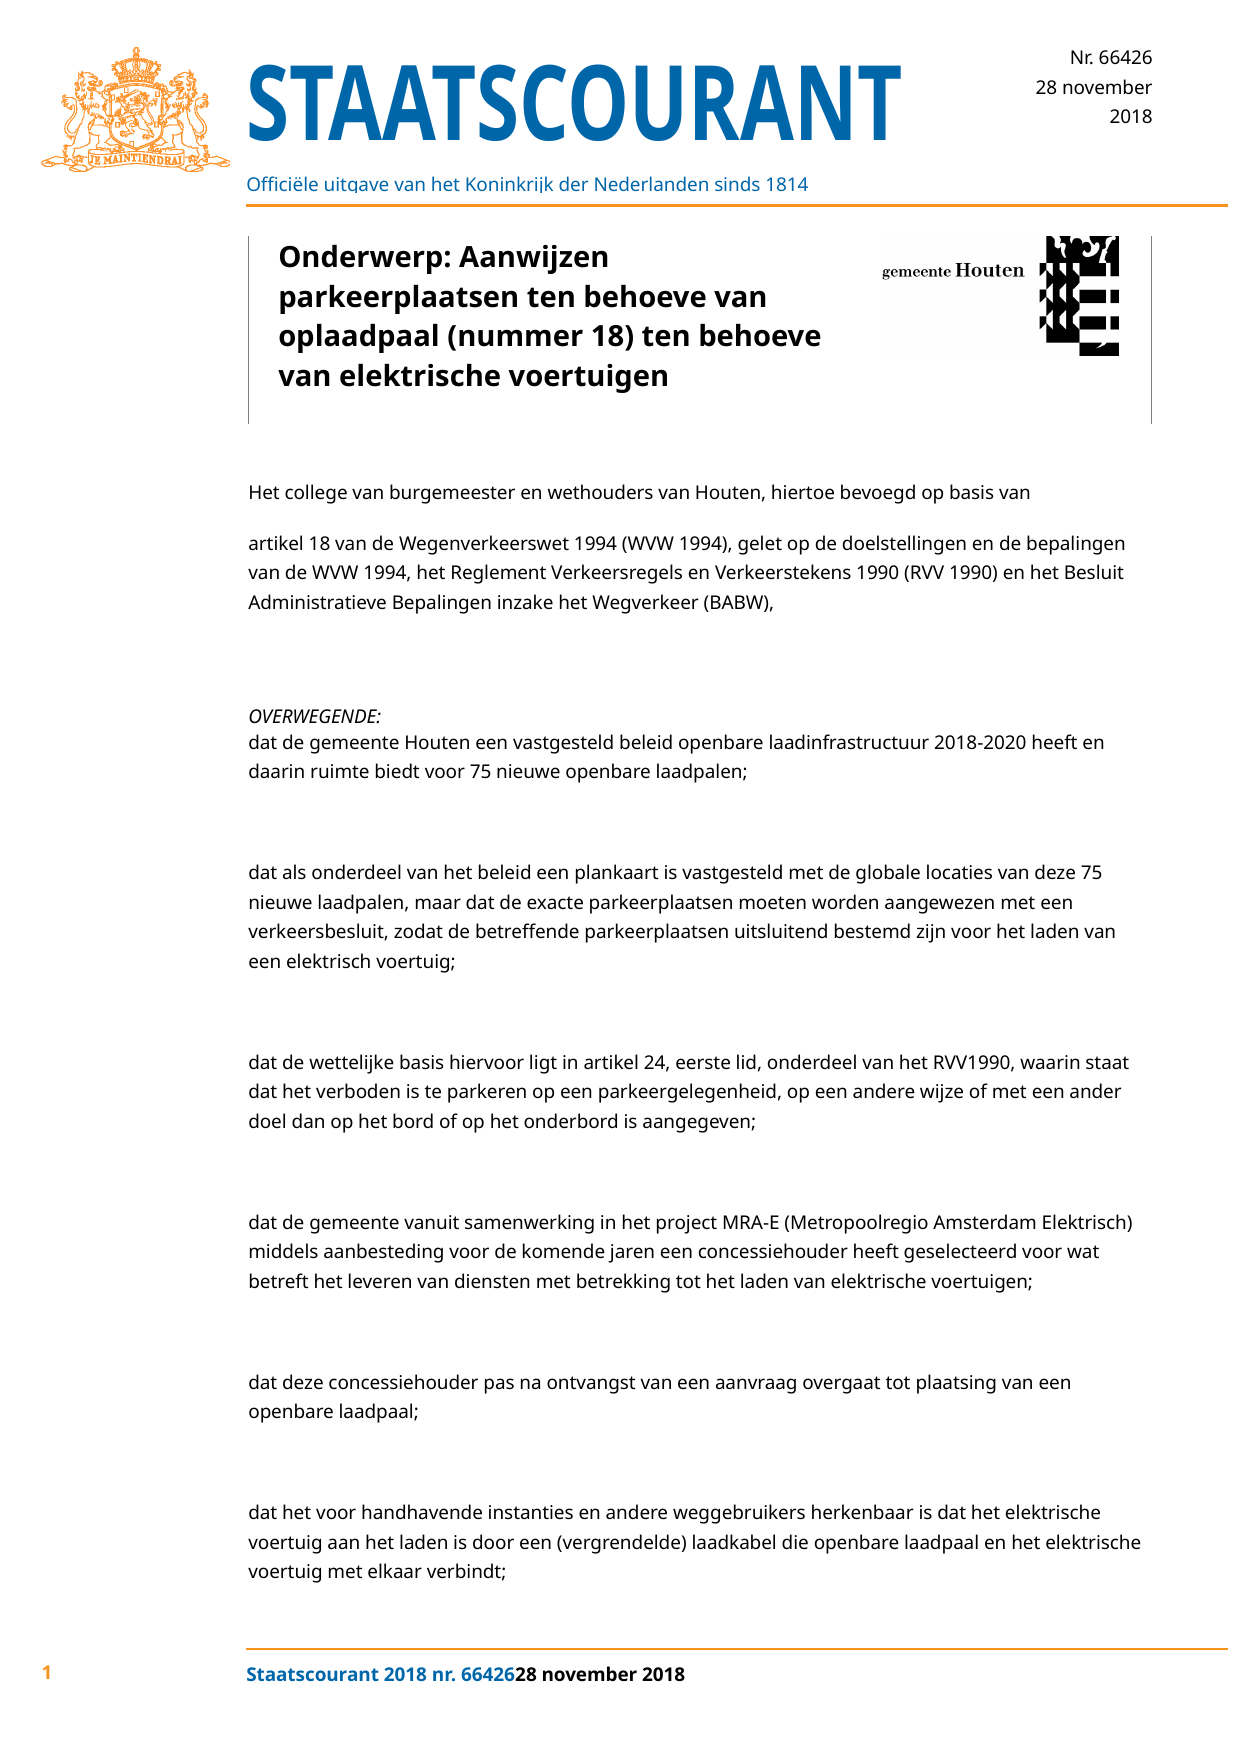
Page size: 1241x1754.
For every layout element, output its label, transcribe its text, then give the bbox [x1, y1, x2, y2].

text OVERWEGENDE: [248, 703, 1152, 729]
text dat deze concessiehouder pas na ontvangst van een aanvraag overgaat tot plaatsing van een openbare laadpaal; [248, 1369, 1152, 1424]
table_header [850, 236, 1151, 424]
text dat als onderdeel van het beleid een plankaart is vastgesteld met de globale locaties van deze 75 nieuwe laadpalen, maar dat de exacte parkeerplaatsen moeten worden aangewezen met een verkeersbesluit, zodat de betreffende parkeerplaatsen uitsluitend bestemd zijn voor het laden van een elektrisch voertuig; [248, 859, 1152, 974]
text dat de gemeente vanuit samenwerking in het project MRA-E (Metropoolregio Amsterdam Elektrisch) middels aanbesteding voor de komende jaren een concessiehouder heeft geselecteerd voor wat betreft het leveren van diensten met betrekking tot het laden van elektrische voertuigen; [248, 1209, 1152, 1294]
text dat het voor handhavende instanties en andere weggebruikers herkenbaar is dat het elektrische voertuig aan het laden is door een (vergrendelde) laadkabel die openbare laadpaal en het elektrische voertuig met elkaar verbindt; [248, 1499, 1152, 1584]
picture [882, 236, 1119, 356]
text dat de gemeente Houten een vastgesteld beleid openbare laadinfrastructuur 2018-2020 heeft en daarin ruimte biedt voor 75 nieuwe openbare laadpalen; [248, 729, 1152, 784]
picture [41, 47, 231, 172]
table_header Onderwerp: Aanwijzen parkeerplaatsen ten behoeve van oplaadpaal (nummer 18) ten behoeve van elektrische voertuigen [249, 236, 850, 424]
text dat de wettelijke basis hiervoor ligt in artikel 24, eerste lid, onderdeel van het RVV1990, waarin staat dat het verboden is te parkeren op een parkeergelegenheid, op een andere wijze of met een ander doel dan op het bord of op het onderbord is aangegeven; [248, 1049, 1152, 1134]
text artikel 18 van de Wegenverkeerswet 1994 (WVW 1994), gelet op de doelstellingen en de bepalingen van de WVW 1994, het Reglement Verkeersregels en Verkeerstekens 1990 (RVV 1990) en het Besluit Administratieve Bepalingen inzake het Wegverkeer (BABW), [248, 530, 1152, 615]
text Het college van burgemeester en wethouders van Houten, hiertoe bevoegd op basis van [248, 479, 1152, 505]
